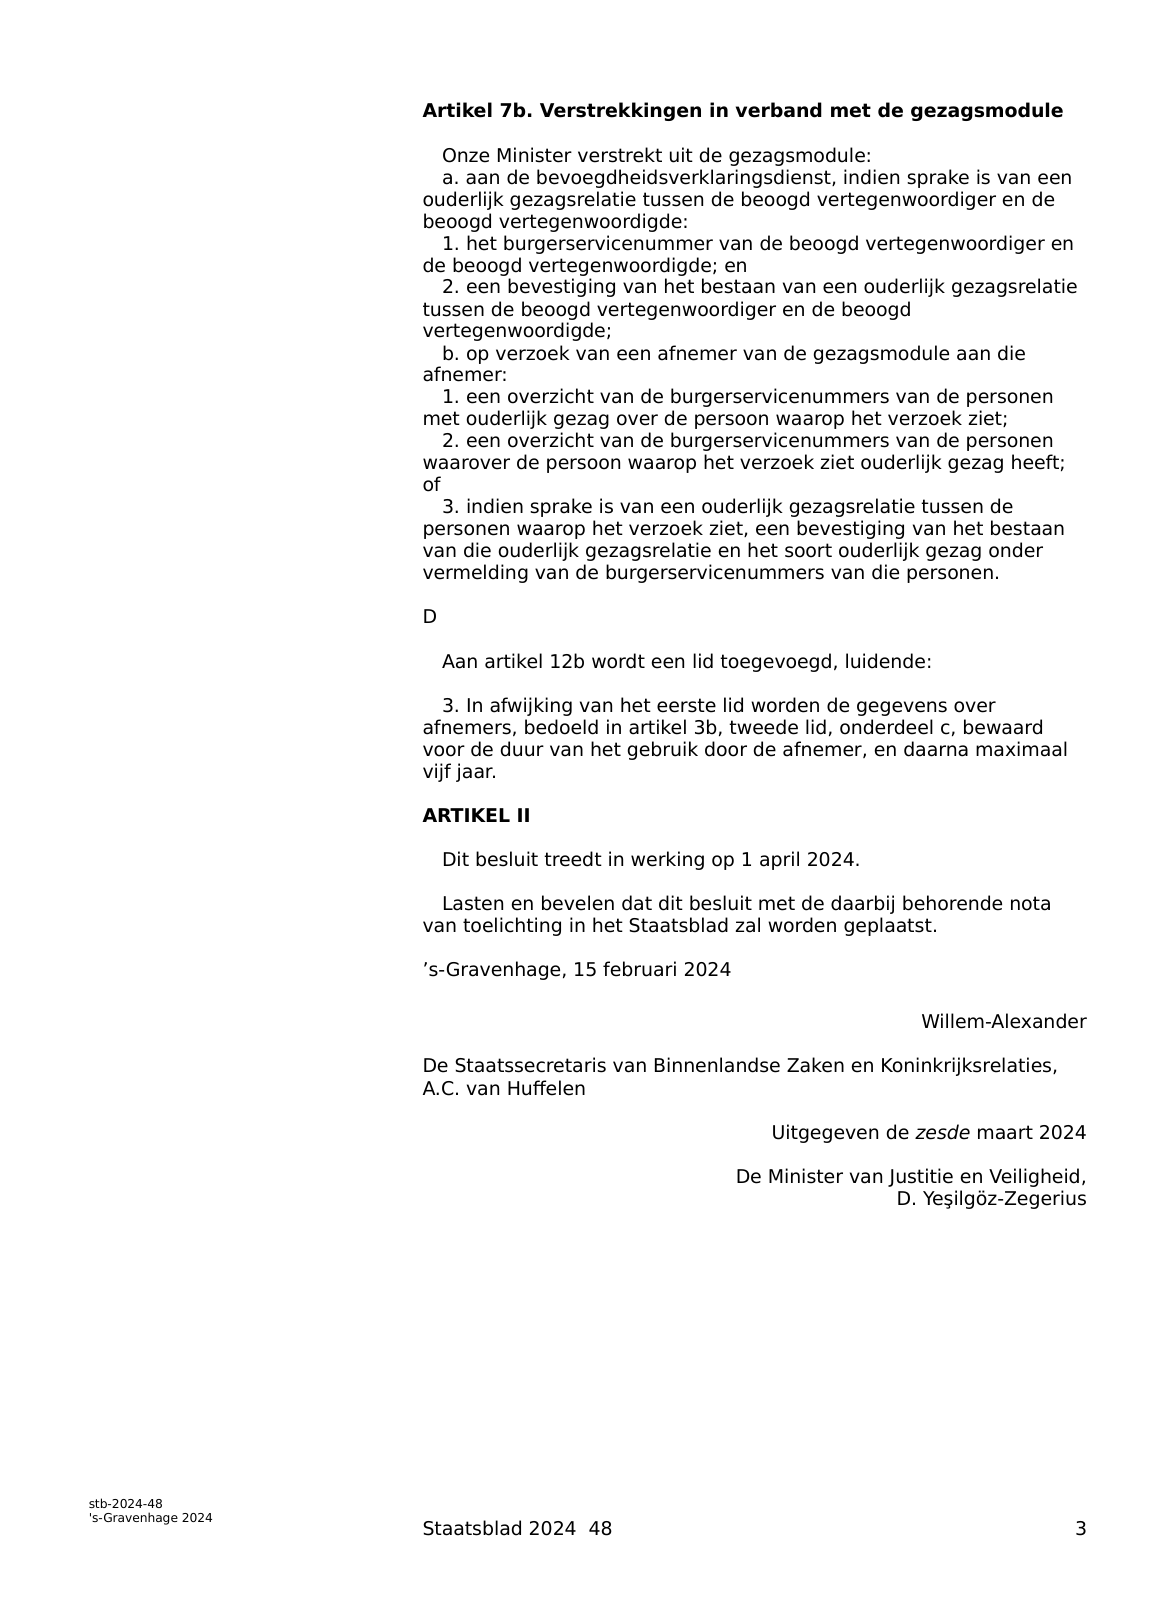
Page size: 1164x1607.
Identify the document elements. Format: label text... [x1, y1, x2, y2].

text 1. een overzicht van de burgerservicenummers van de personen met ouderlijk gezag over de persoon waarop het verzoek ziet; [422, 386, 1087, 430]
text stb-2024-48 [88, 1497, 323, 1511]
text 2. een bevestiging van het bestaan van een ouderlijk gezagsrelatie tussen de beoogd vertegenwoordiger en de beoogd vertegenwoordigde; [422, 276, 1087, 342]
text Dit besluit treedt in werking op 1 april 2024. [422, 849, 1087, 871]
text 2. een overzicht van de burgerservicenummers van de personen waarover de persoon waarop het verzoek ziet ouderlijk gezag heeft; of [422, 430, 1087, 496]
text b. op verzoek van een afnemer van de gezagsmodule aan die afnemer: [422, 342, 1087, 386]
text D [422, 606, 1087, 628]
text Willem-Alexander [422, 1011, 1087, 1033]
text 3. indien sprake is van een ouderlijk gezagsrelatie tussen de personen waarop het verzoek ziet, een bevestiging van het bestaan van die ouderlijk gezagsrelatie en het soort ouderlijk gezag onder vermelding van de burgerservicenummers van die personen. [422, 496, 1087, 584]
text 3. In afwijking van het eerste lid worden de gegevens over afnemers, bedoeld in artikel 3b, tweede lid, onderdeel c, bewaard voor de duur van het gebruik door de afnemer, en daarna maximaal vijf jaar. [422, 695, 1087, 783]
text De Minister van Justitie en Veiligheid, D. Yeşilgöz-Zegerius [422, 1166, 1087, 1210]
text De Staatssecretaris van Binnenlandse Zaken en Koninkrijksrelaties, A.C. van Huffelen [422, 1055, 1087, 1099]
text ’s-Gravenhage, 15 februari 2024 [422, 959, 1087, 981]
text Aan artikel 12b wordt een lid toegevoegd, luidende: [422, 651, 1087, 672]
text 's-Gravenhage 2024 [88, 1511, 323, 1525]
subtitle Artikel 7b. Verstrekkingen in verband met de gezagsmodule [422, 100, 1087, 122]
subtitle ARTIKEL II [422, 805, 1087, 827]
text Onze Minister verstrekt uit de gezagsmodule: [422, 144, 1087, 167]
text Lasten en bevelen dat dit besluit met de daarbij behorende nota van toelichting in het Staatsblad zal worden geplaatst. [422, 893, 1087, 937]
text a. aan de bevoegdheidsverklaringsdienst, indien sprake is van een ouderlijk gezagsrelatie tussen de beoogd vertegenwoordiger en de beoogd vertegenwoordigde: [422, 167, 1087, 232]
text Uitgegeven de zesde maart 2024 [422, 1122, 1087, 1143]
text 1. het burgerservicenummer van de beoogd vertegenwoordiger en de beoogd vertegenwoordigde; en [422, 232, 1087, 276]
